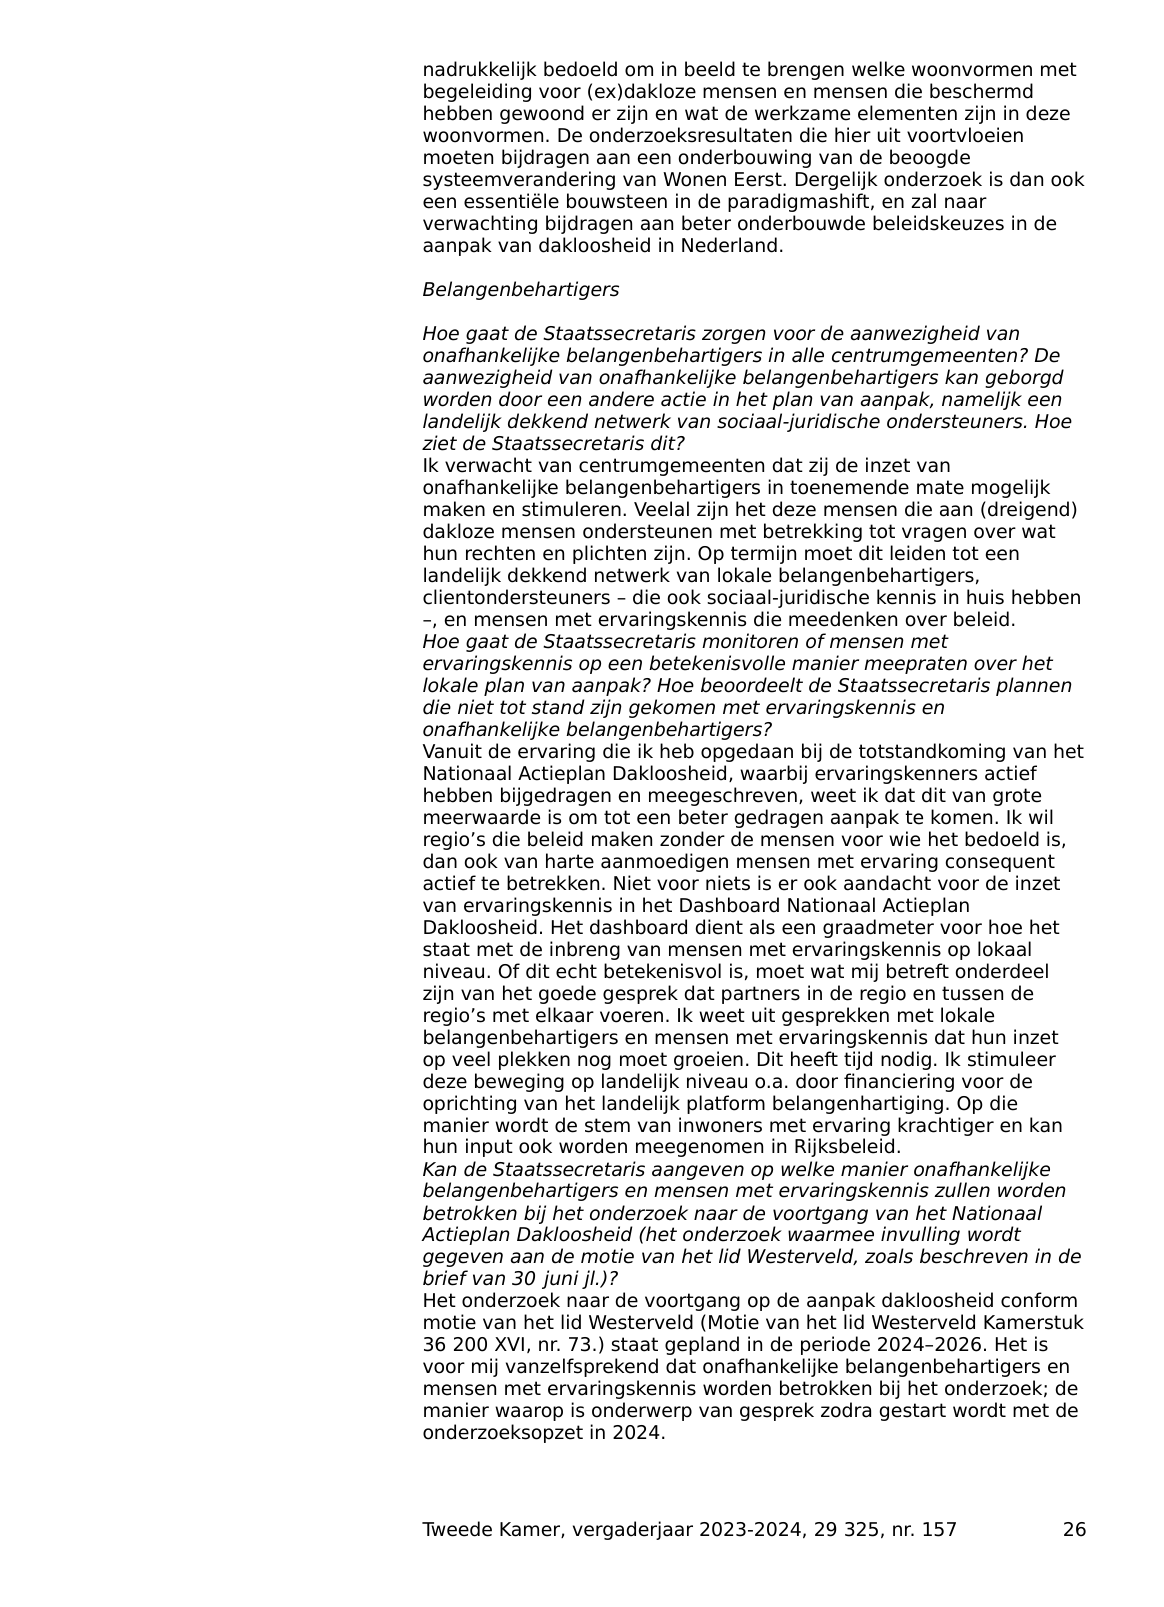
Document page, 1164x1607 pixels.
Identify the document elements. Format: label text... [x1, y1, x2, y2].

text Hoe gaat de Staatssecretaris zorgen voor de aanwezigheid van onafhankelijke belangenbehartigers in alle centrumgemeenten? De aanwezigheid van onafhankelijke belangenbehartigers kan geborgd worden door een andere actie in het plan van aanpak, namelijk een landelijk dekkend netwerk van sociaal-juridische ondersteuners. Hoe ziet de Staatssecretaris dit? [422, 323, 1087, 455]
text Vanuit de ervaring die ik heb opgedaan bij de totstandkoming van het Nationaal Actieplan Dakloosheid, waarbij ervaringskenners actief hebben bijgedragen en meegeschreven, weet ik dat dit van grote meerwaarde is om tot een beter gedragen aanpak te komen. Ik wil regio’s die beleid maken zonder de mensen voor wie het bedoeld is, dan ook van harte aanmoedigen mensen met ervaring consequent actief te betrekken. Niet voor niets is er ook aandacht voor de inzet van ervaringskennis in het Dashboard Nationaal Actieplan Dakloosheid. Het dashboard dient als een graadmeter voor hoe het staat met de inbreng van mensen met ervaringskennis op lokaal niveau. Of dit echt betekenisvol is, moet wat mij betreft onderdeel zijn van het goede gesprek dat partners in de regio en tussen de regio’s met elkaar voeren. Ik weet uit gesprekken met lokale belangenbehartigers en mensen met ervaringskennis dat hun inzet op veel plekken nog moet groeien. Dit heeft tijd nodig. Ik stimuleer deze beweging op landelijk niveau o.a. door financiering voor de oprichting van het landelijk platform belangenhartiging. Op die manier wordt de stem van inwoners met ervaring krachtiger en kan hun input ook worden meegenomen in Rijksbeleid. [422, 741, 1087, 1158]
text Ik verwacht van centrumgemeenten dat zij de inzet van onafhankelijke belangenbehartigers in toenemende mate mogelijk maken en stimuleren. Veelal zijn het deze mensen die aan (dreigend) dakloze mensen ondersteunen met betrekking tot vragen over wat hun rechten en plichten zijn. Op termijn moet dit leiden tot een landelijk dekkend netwerk van lokale belangenbehartigers, clientondersteuners – die ook sociaal-juridische kennis in huis hebben –, en mensen met ervaringskennis die meedenken over beleid. [422, 455, 1087, 631]
text nadrukkelijk bedoeld om in beeld te brengen welke woonvormen met begeleiding voor (ex)dakloze mensen en mensen die beschermd hebben gewoond er zijn en wat de werkzame elementen zijn in deze woonvormen. De onderzoeksresultaten die hier uit voortvloeien moeten bijdragen aan een onderbouwing van de beoogde systeemverandering van Wonen Eerst. Dergelijk onderzoek is dan ook een essentiële bouwsteen in de paradigmashift, en zal naar verwachting bijdragen aan beter onderbouwde beleidskeuzes in de aanpak van dakloosheid in Nederland. [422, 59, 1087, 257]
text Hoe gaat de Staatssecretaris monitoren of mensen met ervaringskennis op een betekenisvolle manier meepraten over het lokale plan van aanpak? Hoe beoordeelt de Staatssecretaris plannen die niet tot stand zijn gekomen met ervaringskennis en onafhankelijke belangenbehartigers? [422, 631, 1087, 741]
text Het onderzoek naar de voortgang op de aanpak dakloosheid conform motie van het lid Westerveld (Motie van het lid Westerveld Kamerstuk 36 200 XVI, nr. 73.) staat gepland in de periode 2024–2026. Het is voor mij vanzelfsprekend dat onafhankelijke belangenbehartigers en mensen met ervaringskennis worden betrokken bij het onderzoek; de manier waarop is onderwerp van gesprek zodra gestart wordt met de onderzoeksopzet in 2024. [422, 1290, 1087, 1444]
text Kan de Staatssecretaris aangeven op welke manier onafhankelijke belangenbehartigers en mensen met ervaringskennis zullen worden betrokken bij het onderzoek naar de voortgang van het Nationaal Actieplan Dakloosheid (het onderzoek waarmee invulling wordt gegeven aan de motie van het lid Westerveld, zoals beschreven in de brief van 30 juni jl.)? [422, 1158, 1087, 1290]
subtitle Belangenbehartigers [422, 279, 1087, 301]
